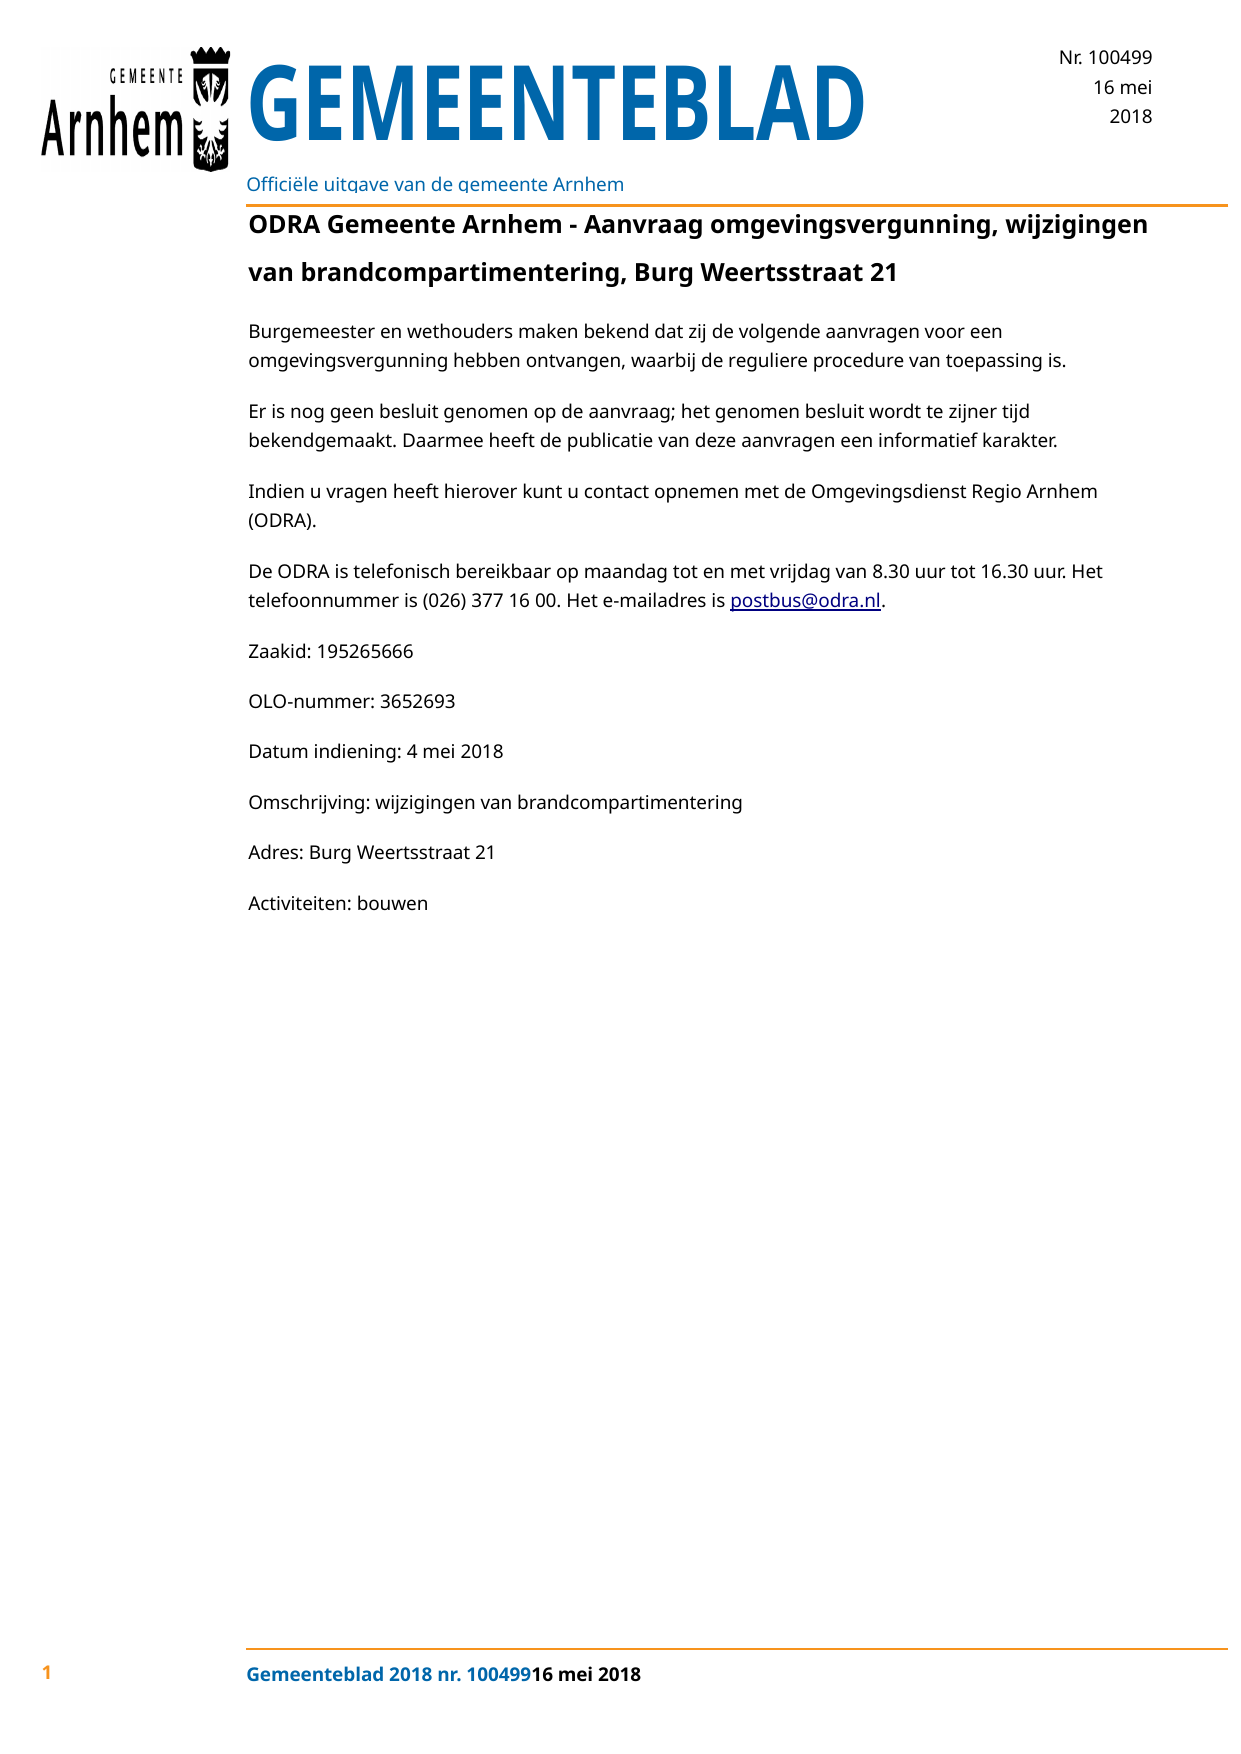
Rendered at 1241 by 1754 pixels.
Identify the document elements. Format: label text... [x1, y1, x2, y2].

text Datum indiening: 4 mei 2018 [248, 739, 1152, 764]
text Omschrijving: wijzigingen van brandcompartimentering [248, 789, 1152, 815]
text ODRA Gemeente Arnhem - Aanvraag omgevingsvergunning, wijzigingen van brandcompartimentering, Burg Weertsstraat 21 [248, 207, 1152, 288]
text Adres: Burg Weertsstraat 21 [248, 839, 1152, 865]
text Burgemeester en wethouders maken bekend dat zij de volgende aanvragen voor een omgevingsvergunning hebben ontvangen, waarbij de reguliere procedure van toepassing is. [248, 318, 1152, 373]
text Er is nog geen besluit genomen op de aanvraag; het genomen besluit wordt te zijner tijd bekendgemaakt. Daarmee heeft de publicatie van deze aanvragen een informatief karakter. [248, 398, 1152, 453]
text Zaakid: 195265666 [248, 638, 1152, 664]
text Activiteiten: bouwen [248, 890, 1152, 916]
picture [41, 47, 231, 172]
text OLO-nummer: 3652693 [248, 688, 1152, 714]
text De ODRA is telefonisch bereikbaar op maandag tot en met vrijdag van 8.30 uur tot 16.30 uur. Het telefoonnummer is (026) 377 16 00. Het e-mailadres is postbus@odra.nl. [248, 558, 1152, 613]
text Indien u vragen heeft hierover kunt u contact opnemen met de Omgevingsdienst Regio Arnhem (ODRA). [248, 478, 1152, 533]
